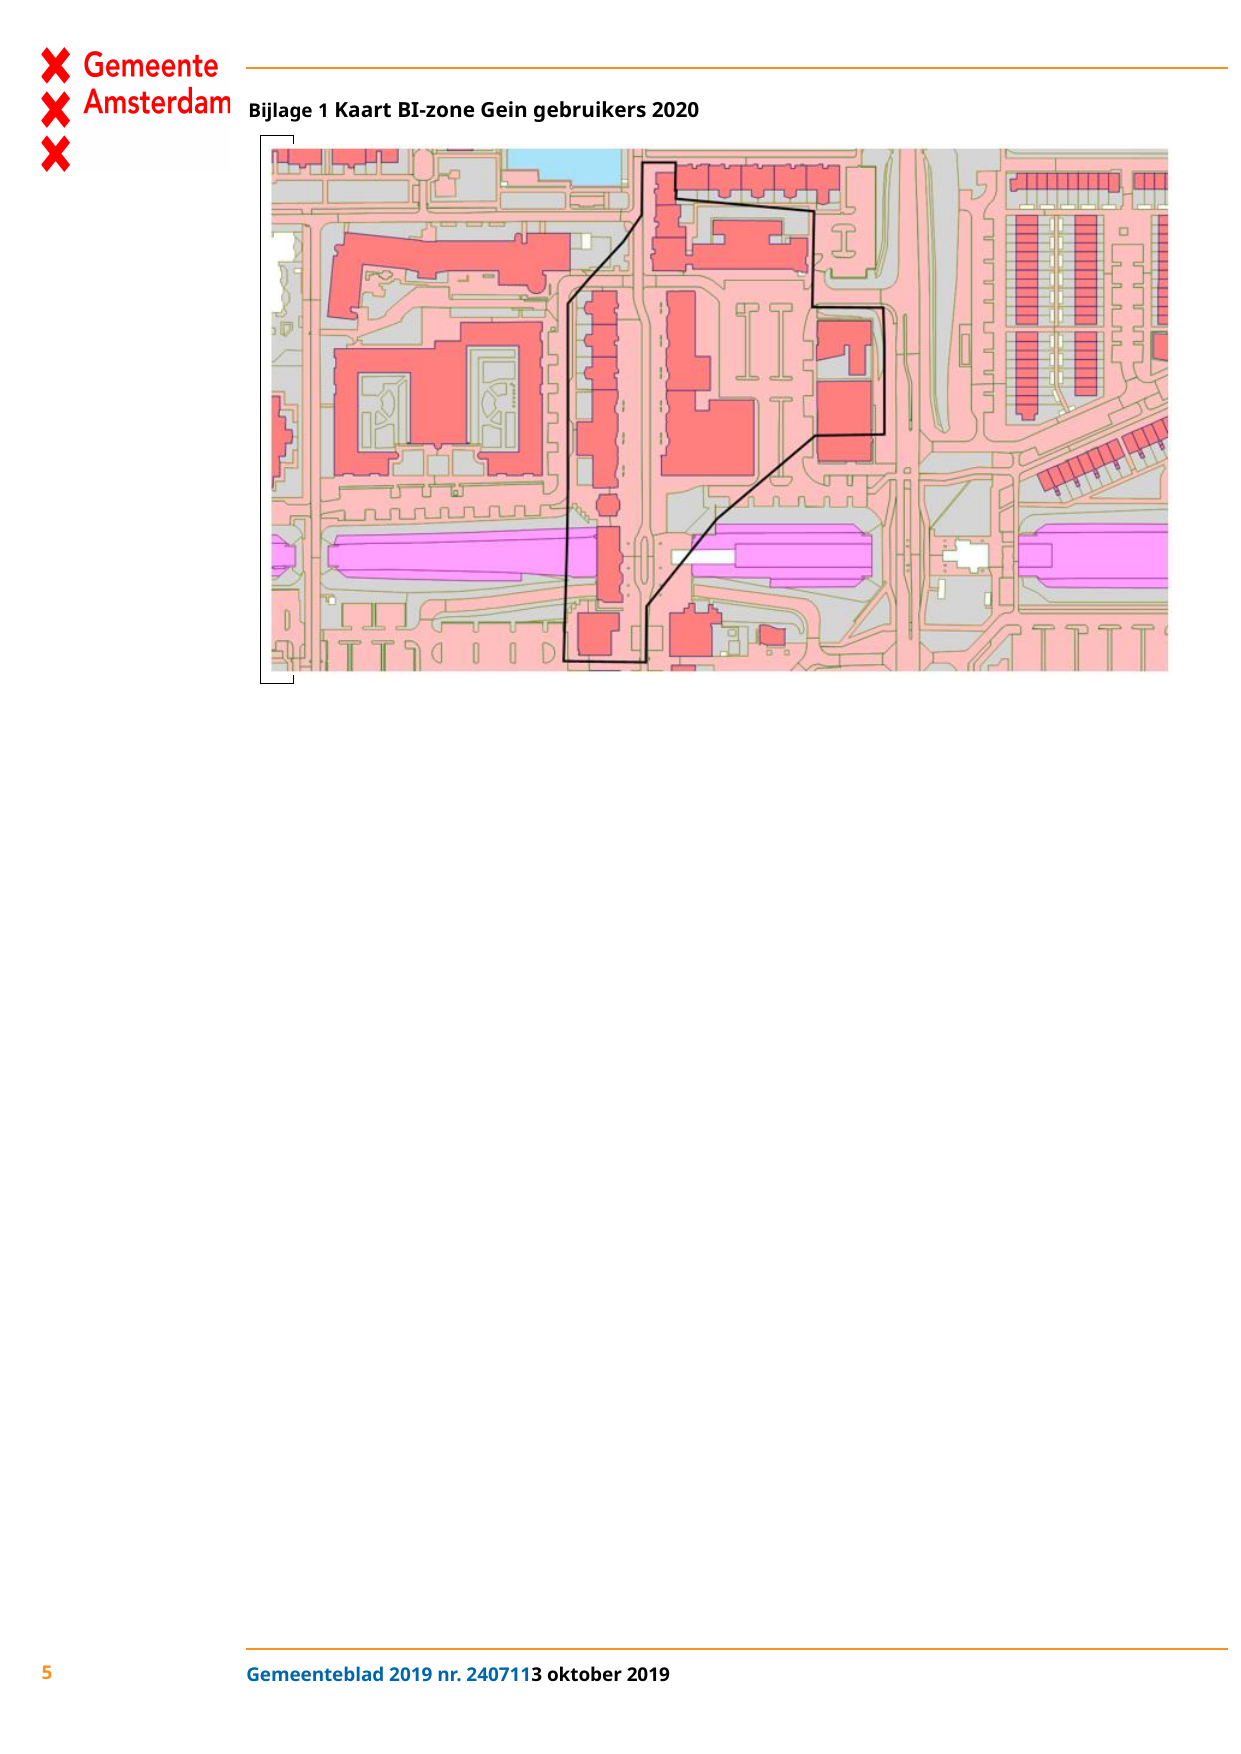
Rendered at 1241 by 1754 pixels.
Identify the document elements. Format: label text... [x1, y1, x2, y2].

text Bijlage 1 Kaart BI-zone Gein gebruikers 2020 [248, 95, 1152, 123]
picture [41, 47, 231, 172]
picture [268, 144, 1173, 675]
